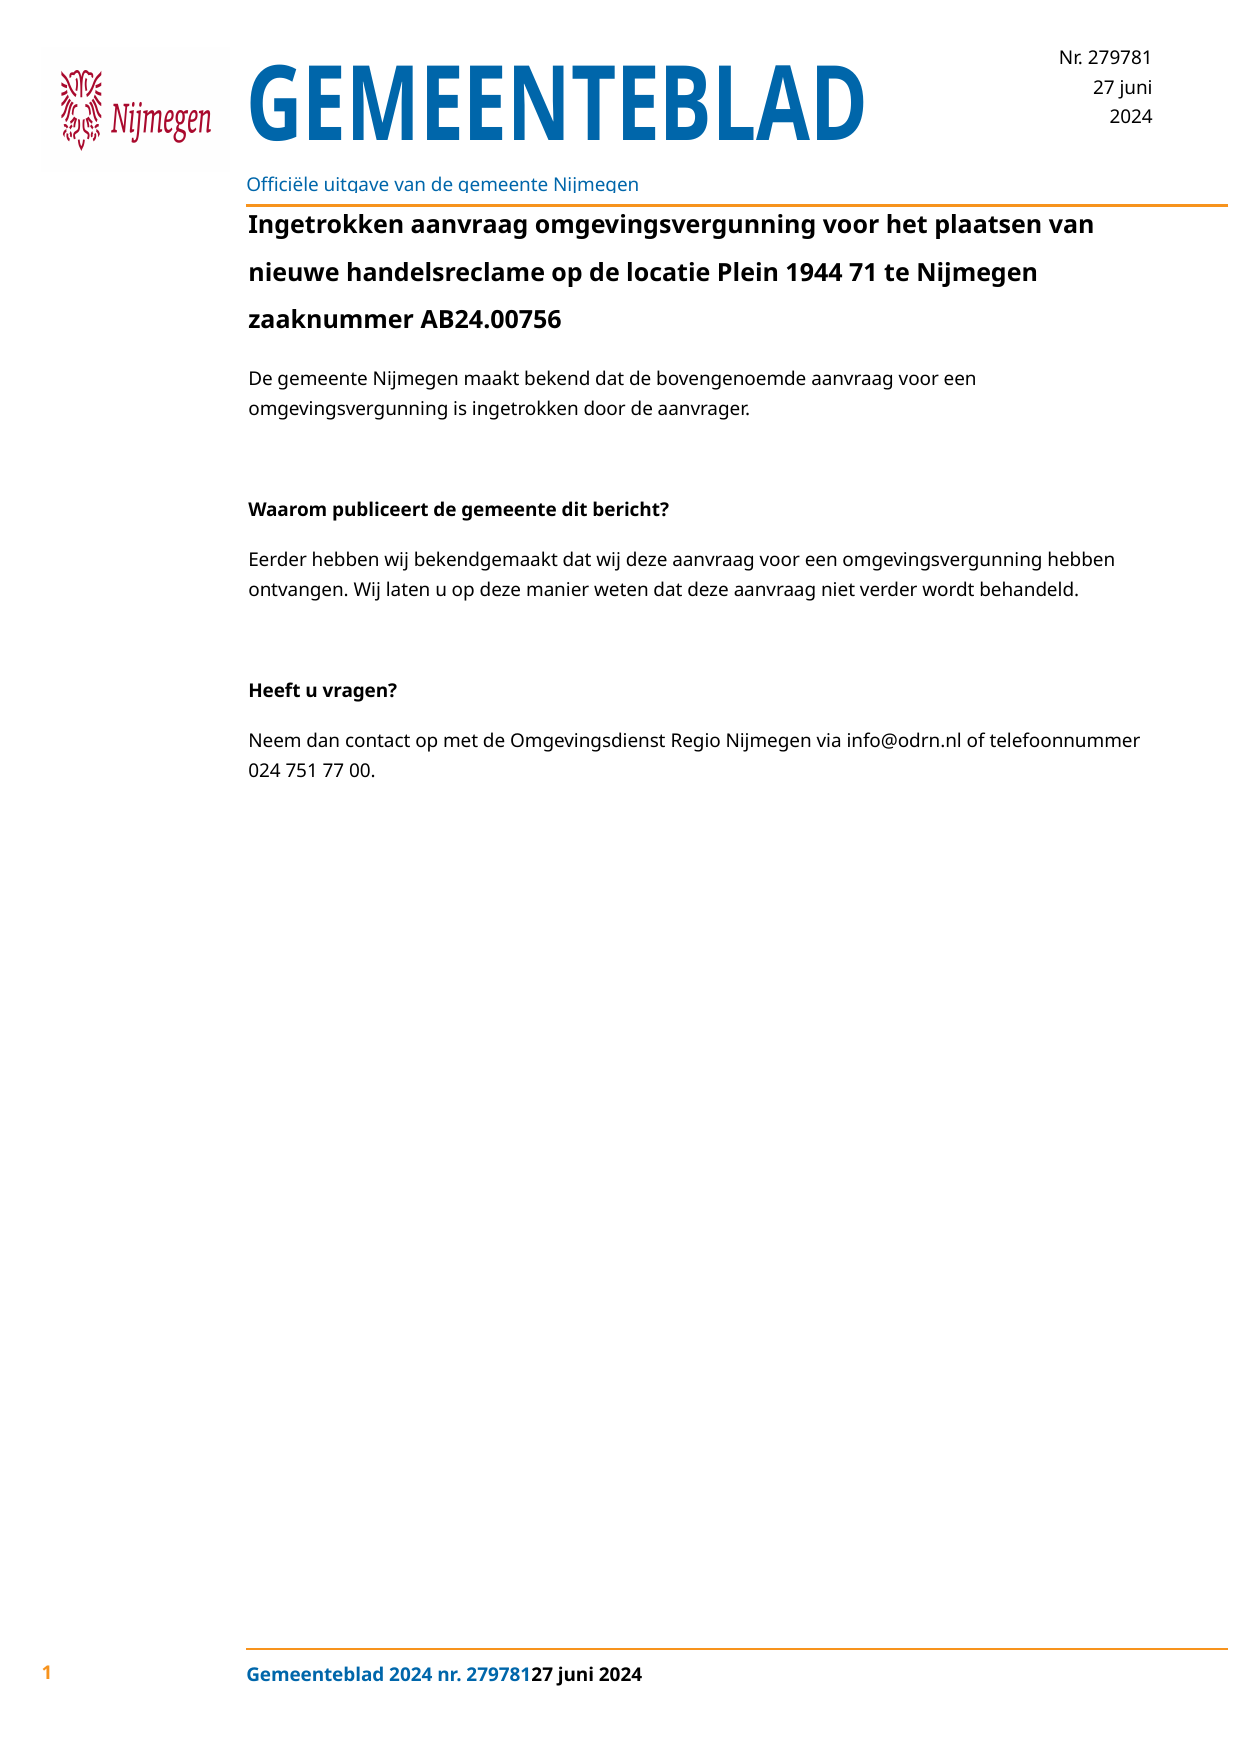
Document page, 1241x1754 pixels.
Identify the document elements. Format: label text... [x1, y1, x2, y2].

text De gemeente Nijmegen maakt bekend dat de bovengenoemde aanvraag voor een omgevingsvergunning is ingetrokken door de aanvrager. [248, 366, 1152, 421]
picture [41, 47, 231, 172]
text Eerder hebben wij bekendgemaakt dat wij deze aanvraag voor een omgevingsvergunning hebben ontvangen. Wij laten u op deze manier weten dat deze aanvraag niet verder wordt behandeld. [248, 546, 1152, 602]
text Waarom publiceert de gemeente dit bericht? [248, 496, 1152, 522]
text Heeft u vragen? [248, 677, 1152, 702]
text Neem dan contact op met de Omgevingsdienst Regio Nijmegen via info@odrn.nl of telefoonnummer 024 751 77 00. [248, 727, 1152, 782]
text Ingetrokken aanvraag omgevingsvergunning voor het plaatsen van nieuwe handelsreclame op de locatie Plein 1944 71 te Nijmegen zaaknummer AB24.00756 [248, 207, 1152, 336]
